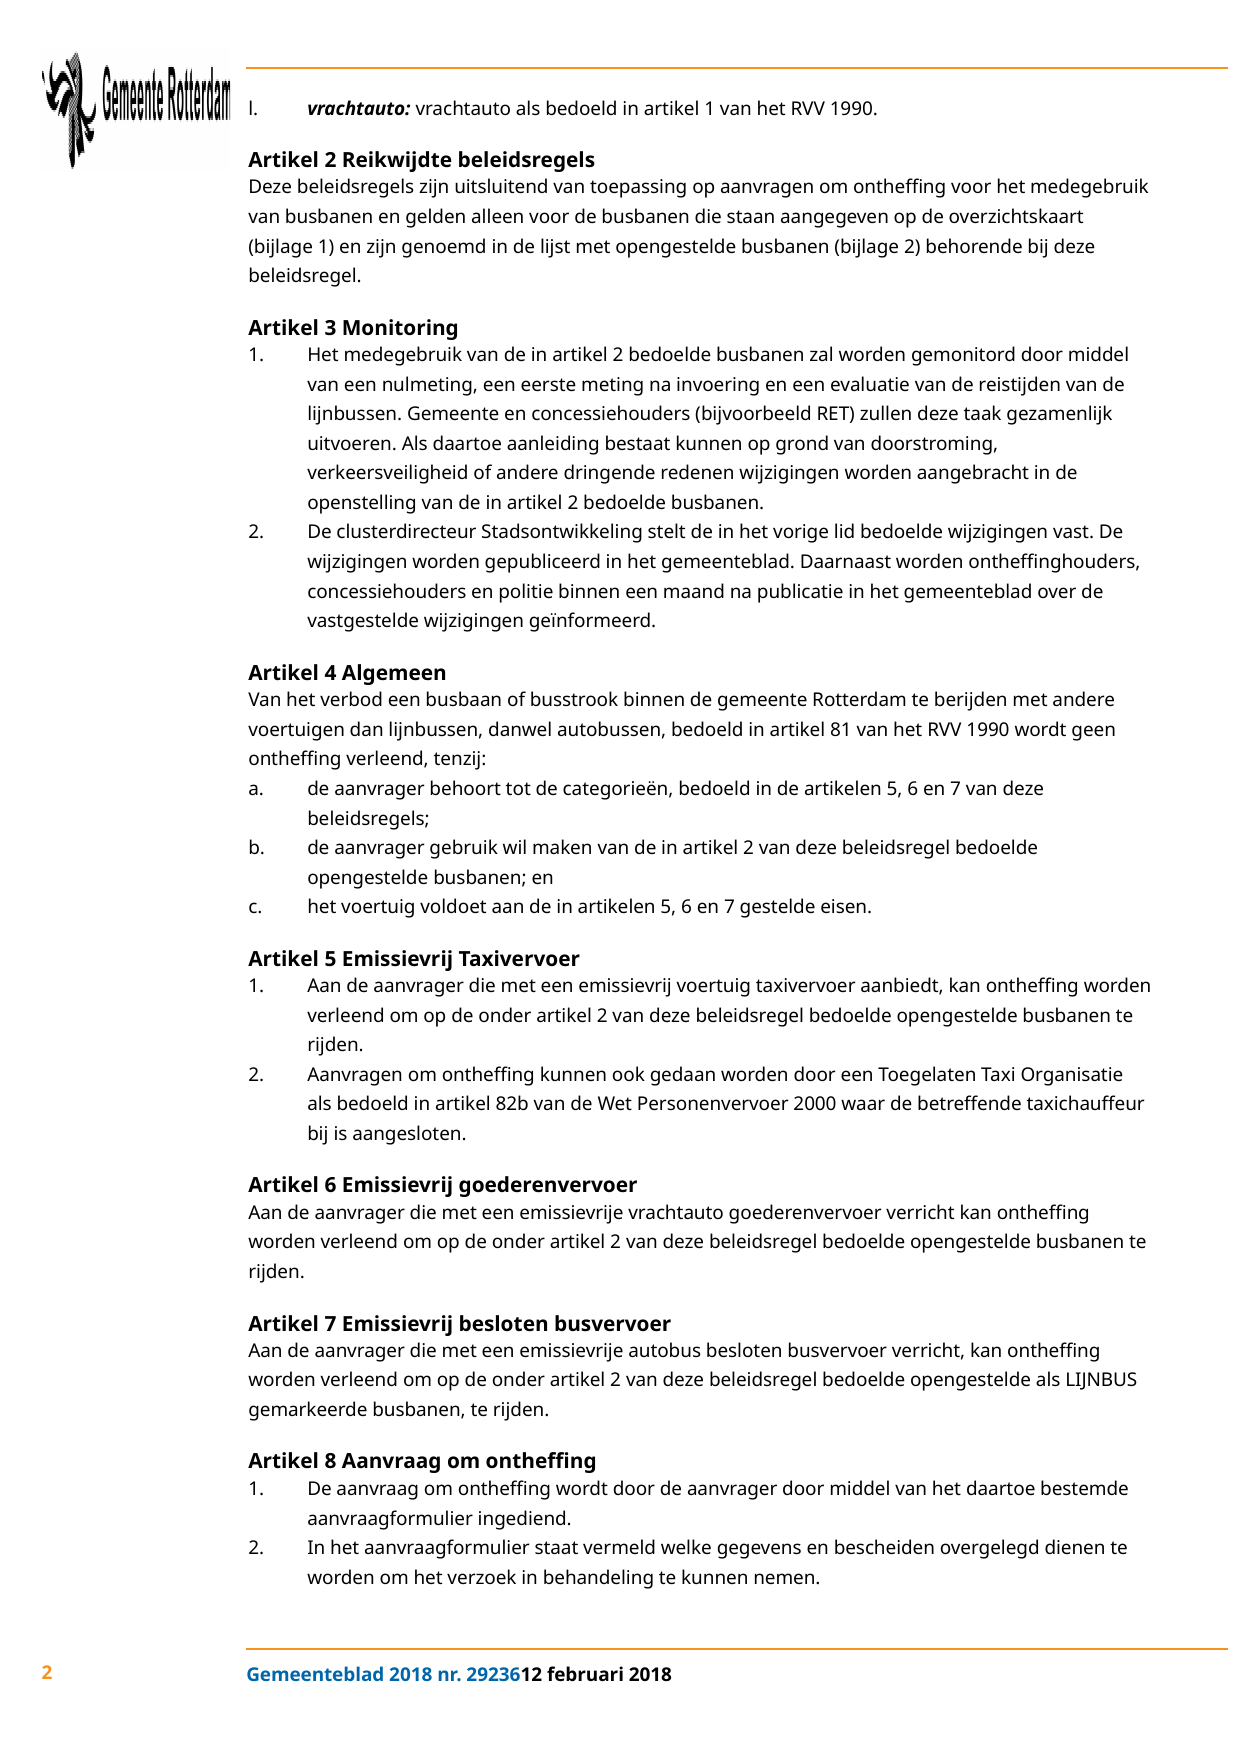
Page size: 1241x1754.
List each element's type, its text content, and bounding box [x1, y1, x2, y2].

text Artikel 7 Emissievrij besloten busvervoer [248, 1309, 1152, 1337]
text Artikel 5 Emissievrij Taxivervoer [248, 944, 1152, 972]
text Artikel 6 Emissievrij goederenvervoer [248, 1171, 1152, 1199]
list De aanvraag om ontheffing wordt door de aanvrager door middel van het daartoe bestemde aanvraagformulier ingediend. [248, 1475, 1152, 1530]
text Aan de aanvrager die met een emissievrije vrachtauto goederenvervoer verricht kan ontheffing worden verleend om op de onder artikel 2 van deze beleidsregel bedoelde opengestelde busbanen te rijden. [248, 1199, 1152, 1284]
text Artikel 3 Monitoring [248, 313, 1152, 341]
list Aan de aanvrager die met een emissievrij voertuig taxivervoer aanbiedt, kan ontheffing worden verleend om op de onder artikel 2 van deze beleidsregel bedoelde opengestelde busbanen te rijden. [248, 972, 1152, 1057]
list de aanvrager behoort tot de categorieën, bedoeld in de artikelen 5, 6 en 7 van deze beleidsregels; [248, 775, 1152, 830]
list Het medegebruik van de in artikel 2 bedoelde busbanen zal worden gemonitord door middel van een nulmeting, een eerste meting na invoering en een evaluatie van de reistijden van de lijnbussen. Gemeente en concessiehouders (bijvoorbeeld RET) zullen deze taak gezamenlijk uitvoeren. Als daartoe aanleiding bestaat kunnen op grond van doorstroming, verkeersveiligheid of andere dringende redenen wijzigingen worden aangebracht in de openstelling van de in artikel 2 bedoelde busbanen. [248, 341, 1152, 515]
text Van het verbod een busbaan of busstrook binnen de gemeente Rotterdam te berijden met andere voertuigen dan lijnbussen, danwel autobussen, bedoeld in artikel 81 van het RVV 1990 wordt geen ontheffing verleend, tenzij: [248, 686, 1152, 771]
list de aanvrager gebruik wil maken van de in artikel 2 van deze beleidsregel bedoelde opengestelde busbanen; en [248, 834, 1152, 889]
text Deze beleidsregels zijn uitsluitend van toepassing op aanvragen om ontheffing voor het medegebruik van busbanen en gelden alleen voor de busbanen die staan aangegeven op de overzichtskaart (bijlage 1) en zijn genoemd in de lijst met opengestelde busbanen (bijlage 2) behorende bij deze beleidsregel. [248, 174, 1152, 288]
text Artikel 8 Aanvraag om ontheffing [248, 1447, 1152, 1475]
text Aan de aanvrager die met een emissievrije autobus besloten busvervoer verricht, kan ontheffing worden verleend om op de onder artikel 2 van deze beleidsregel bedoelde opengestelde als LIJNBUS gemarkeerde busbanen, te rijden. [248, 1337, 1152, 1422]
list vrachtauto: vrachtauto als bedoeld in artikel 1 van het RVV 1990. [248, 95, 1152, 121]
text Artikel 2 Reikwijdte beleidsregels [248, 145, 1152, 174]
picture [41, 47, 231, 172]
list Aanvragen om ontheffing kunnen ook gedaan worden door een Toegelaten Taxi Organisatie als bedoeld in artikel 82b van de Wet Personenvervoer 2000 waar de betreffende taxichauffeur bij is aangesloten. [248, 1061, 1152, 1146]
list het voertuig voldoet aan de in artikelen 5, 6 en 7 gestelde eisen. [248, 893, 1152, 919]
text Artikel 4 Algemeen [248, 658, 1152, 686]
list De clusterdirecteur Stadsontwikkeling stelt de in het vorige lid bedoelde wijzigingen vast. De wijzigingen worden gepubliceerd in het gemeenteblad. Daarnaast worden ontheffinghouders, concessiehouders en politie binnen een maand na publicatie in het gemeenteblad over de vastgestelde wijzigingen geïnformeerd. [248, 519, 1152, 633]
list In het aanvraagformulier staat vermeld welke gegevens en bescheiden overgelegd dienen te worden om het verzoek in behandeling te kunnen nemen. [248, 1534, 1152, 1589]
